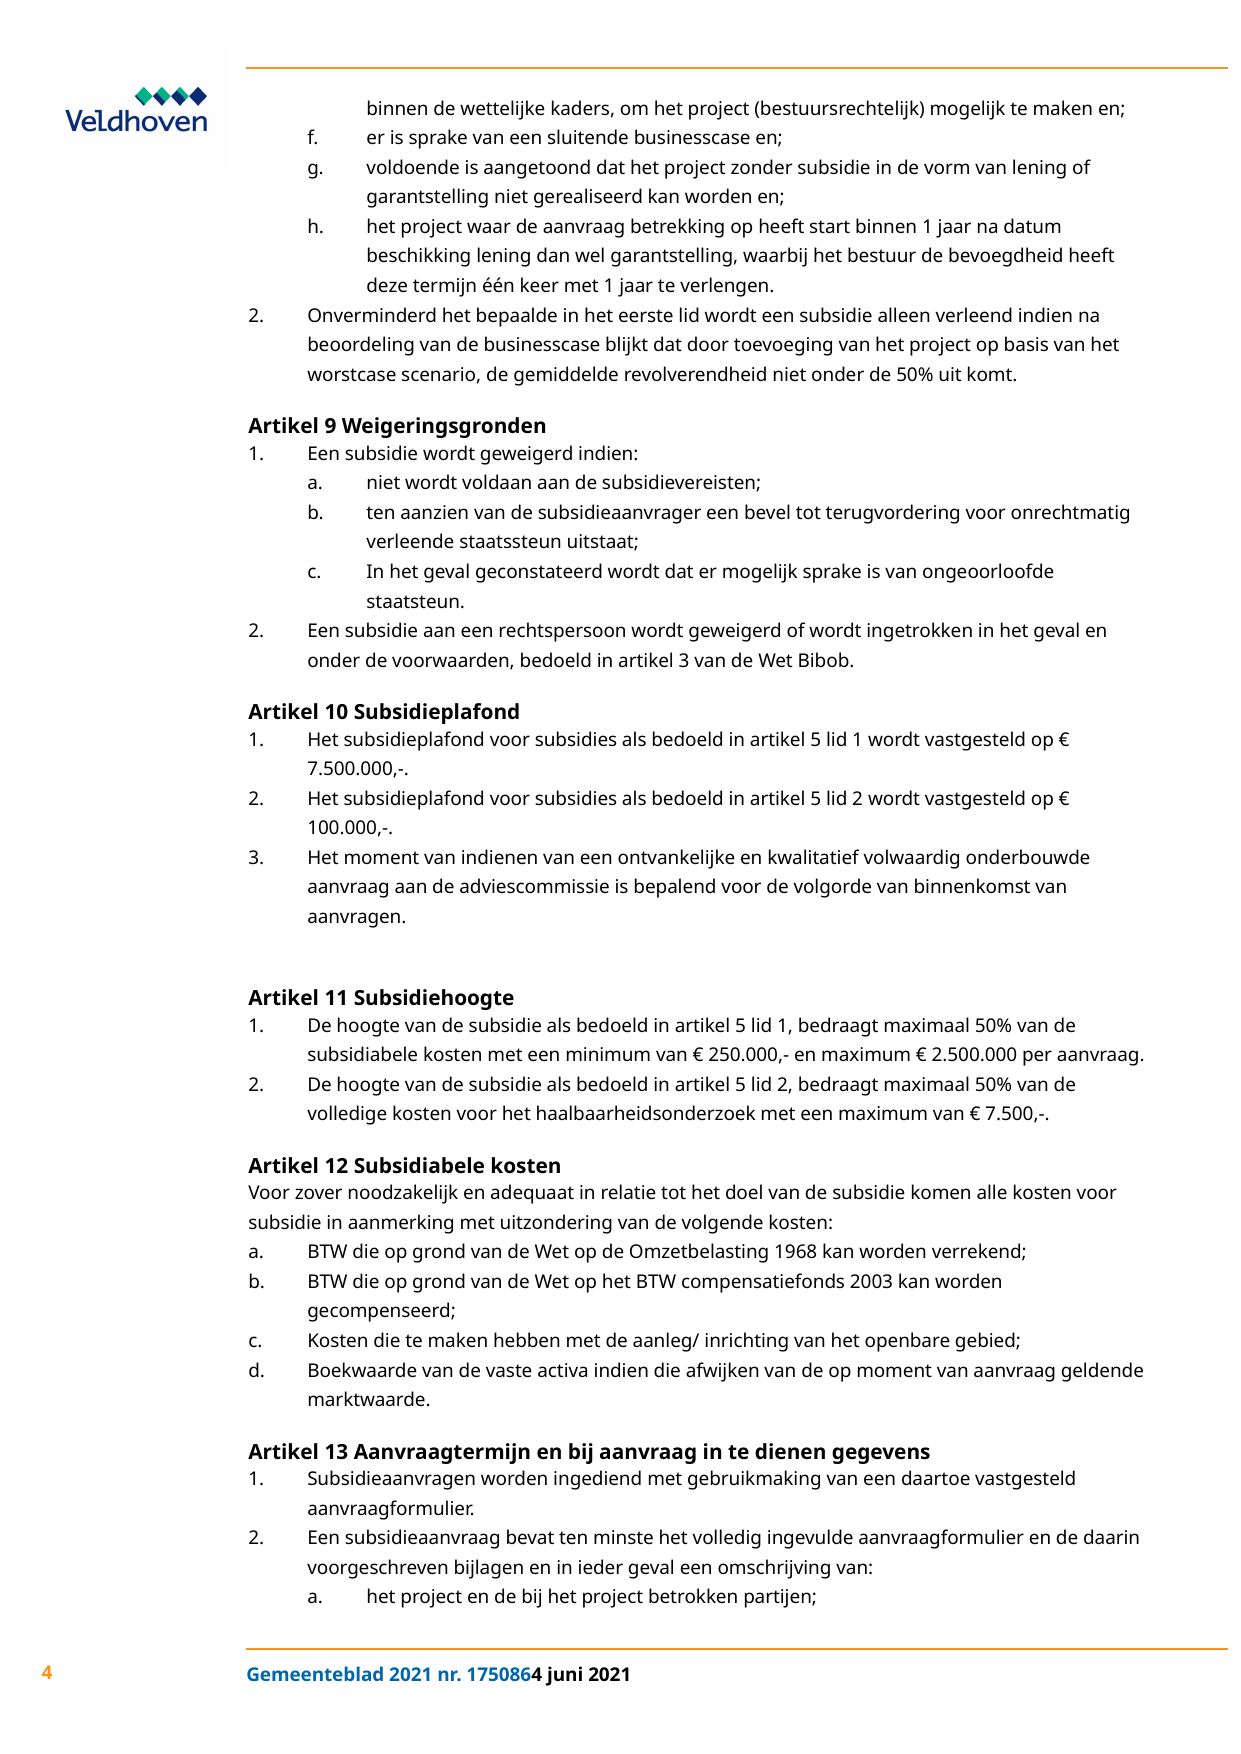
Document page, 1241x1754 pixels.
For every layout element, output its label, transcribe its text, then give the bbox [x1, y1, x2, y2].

list In het geval geconstateerd wordt dat er mogelijk sprake is van ongeoorloofde staatsteun. [307, 558, 1152, 613]
list Kosten die te maken hebben met de aanleg/ inrichting van het openbare gebied; [248, 1327, 1152, 1353]
list BTW die op grond van de Wet op het BTW compensatiefonds 2003 kan worden gecompenseerd; [248, 1268, 1152, 1323]
list Subsidieaanvragen worden ingediend met gebruikmaking van een daartoe vastgesteld aanvraagformulier. [248, 1465, 1152, 1521]
list Het subsidieplafond voor subsidies als bedoeld in artikel 5 lid 2 wordt vastgesteld op € 100.000,-. [248, 785, 1152, 840]
text Artikel 13 Aanvraagtermijn en bij aanvraag in te dienen gegevens [248, 1437, 1152, 1465]
list Het subsidieplafond voor subsidies als bedoeld in artikel 5 lid 1 wordt vastgesteld op € 7.500.000,-. [248, 726, 1152, 781]
list Onverminderd het bepaalde in het eerste lid wordt een subsidie alleen verleend indien na beoordeling van de businesscase blijkt dat door toevoeging van het project op basis van het worstcase scenario, de gemiddelde revolverendheid niet onder de 50% uit komt. [248, 302, 1152, 387]
list BTW die op grond van de Wet op de Omzetbelasting 1968 kan worden verrekend; [248, 1238, 1152, 1264]
text Artikel 10 Subsidieplafond [248, 697, 1152, 726]
picture [41, 47, 231, 172]
text Artikel 11 Subsidiehoogte [248, 983, 1152, 1012]
text Voor zover noodzakelijk en adequaat in relatie tot het doel van de subsidie komen alle kosten voor subsidie in aanmerking met uitzondering van de volgende kosten: [248, 1179, 1152, 1235]
text Artikel 12 Subsidiabele kosten [248, 1151, 1152, 1179]
list het project waar de aanvraag betrekking op heeft start binnen 1 jaar na datum beschikking lening dan wel garantstelling, waarbij het bestuur de bevoegdheid heeft deze termijn één keer met 1 jaar te verlengen. [307, 213, 1152, 298]
list voldoende is aangetoond dat het project zonder subsidie in de vorm van lening of garantstelling niet gerealiseerd kan worden en; [307, 154, 1152, 209]
list niet wordt voldaan aan de subsidievereisten; [307, 469, 1152, 495]
list Een subsidie wordt geweigerd indien: [248, 440, 1152, 466]
list Boekwaarde van de vaste activa indien die afwijken van de op moment van aanvraag geldende marktwaarde. [248, 1357, 1152, 1412]
list er is sprake van een sluitende businesscase en; [307, 124, 1152, 150]
list Een subsidieaanvraag bevat ten minste het volledig ingevulde aanvraagformulier en de daarin voorgeschreven bijlagen en in ieder geval een omschrijving van: [248, 1524, 1152, 1580]
list De hoogte van de subsidie als bedoeld in artikel 5 lid 2, bedraagt maximaal 50% van de volledige kosten voor het haalbaarheidsonderzoek met een maximum van € 7.500,-. [248, 1071, 1152, 1126]
text Artikel 9 Weigeringsgronden [248, 411, 1152, 440]
list binnen de wettelijke kaders, om het project (bestuursrechtelijk) mogelijk te maken en; [307, 95, 1152, 121]
list Een subsidie aan een rechtspersoon wordt geweigerd of wordt ingetrokken in het geval en onder de voorwaarden, bedoeld in artikel 3 van de Wet Bibob. [248, 617, 1152, 673]
list De hoogte van de subsidie als bedoeld in artikel 5 lid 1, bedraagt maximaal 50% van de subsidiabele kosten met een minimum van € 250.000,- en maximum € 2.500.000 per aanvraag. [248, 1012, 1152, 1067]
list ten aanzien van de subsidieaanvrager een bevel tot terugvordering voor onrechtmatig verleende staatssteun uitstaat; [307, 499, 1152, 554]
list het project en de bij het project betrokken partijen; [307, 1584, 1152, 1609]
list Het moment van indienen van een ontvankelijke en kwalitatief volwaardig onderbouwde aanvraag aan de adviescommissie is bepalend voor de volgorde van binnenkomst van aanvragen. [248, 844, 1152, 929]
